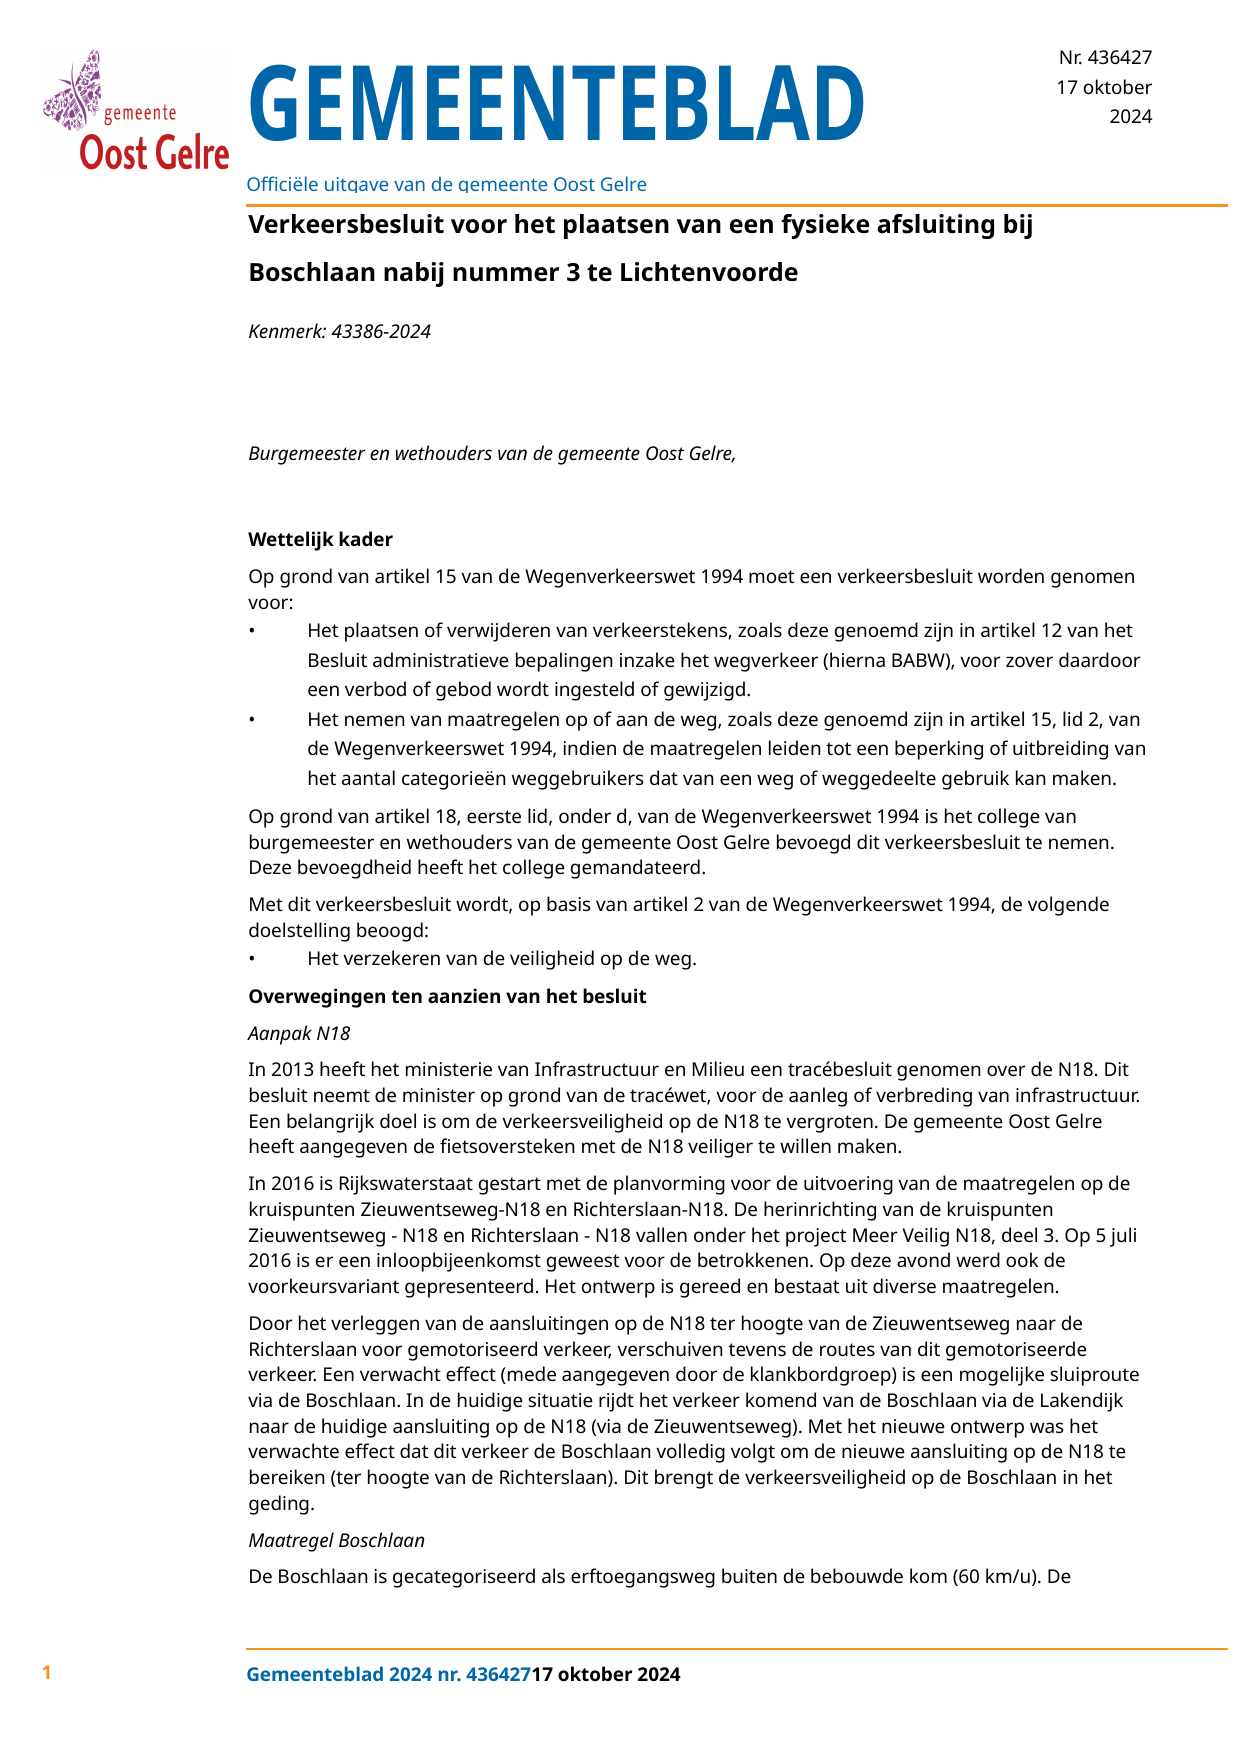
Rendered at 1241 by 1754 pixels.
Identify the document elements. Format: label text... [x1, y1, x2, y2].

text De Boschlaan is gecategoriseerd als erftoegangsweg buiten de bebouwde kom (60 km/u). De [248, 1563, 1152, 1589]
text Overwegingen ten aanzien van het besluit [248, 983, 1152, 1009]
text Verkeersbesluit voor het plaatsen van een fysieke afsluiting bij Boschlaan nabij nummer 3 te Lichtenvoorde [248, 207, 1152, 288]
text In 2016 is Rijkswaterstaat gestart met de planvorming voor de uitvoering van de maatregelen op de kruispunten Zieuwentseweg-N18 en Richterslaan-N18. De herinrichting van de kruispunten Zieuwentseweg - N18 en Richterslaan - N18 vallen onder het project Meer Veilig N18, deel 3. Op 5 juli 2016 is er een inloopbijeenkomst geweest voor de betrokkenen. Op deze avond werd ook de voorkeursvariant gepresenteerd. Het ontwerp is gereed en bestaat uit diverse maatregelen. [248, 1170, 1152, 1299]
text Kenmerk: 43386-2024 [248, 318, 1152, 344]
text Door het verleggen van de aansluitingen op de N18 ter hoogte van de Zieuwentseweg naar de Richterslaan voor gemotoriseerd verkeer, verschuiven tevens de routes van dit gemotoriseerde verkeer. Een verwacht effect (mede aangegeven door de klankbordgroep) is een mogelijke sluiproute via de Boschlaan. In de huidige situatie rijdt het verkeer komend van de Boschlaan via de Lakendijk naar de huidige aansluiting op de N18 (via de Zieuwentseweg). Met het nieuwe ontwerp was het verwachte effect dat dit verkeer de Boschlaan volledig volgt om de nieuwe aansluiting op de N18 te bereiken (ter hoogte van de Richterslaan). Dit brengt de verkeersveiligheid op de Boschlaan in het geding. [248, 1310, 1152, 1516]
text Aanpak N18 [248, 1020, 1152, 1046]
text Op grond van artikel 18, eerste lid, onder d, van de Wegenverkeerswet 1994 is het college van burgemeester en wethouders van de gemeente Oost Gelre bevoegd dit verkeersbesluit te nemen. Deze bevoegdheid heeft het college gemandateerd. [248, 803, 1152, 880]
text Wettelijk kader [248, 527, 1152, 552]
list Het nemen van maatregelen op of aan de weg, zoals deze genoemd zijn in artikel 15, lid 2, van de Wegenverkeerswet 1994, indien de maatregelen leiden tot een beperking of uitbreiding van het aantal categorieën weggebruikers dat van een weg of weggedeelte gebruik kan maken. [248, 706, 1152, 791]
list Het plaatsen of verwijderen van verkeerstekens, zoals deze genoemd zijn in artikel 12 van het Besluit administratieve bepalingen inzake het wegverkeer (hierna BABW), voor zover daardoor een verbod of gebod wordt ingesteld of gewijzigd. [248, 617, 1152, 702]
picture [41, 47, 231, 172]
text Met dit verkeersbesluit wordt, op basis van artikel 2 van de Wegenverkeerswet 1994, de volgende doelstelling beoogd: [248, 891, 1152, 943]
text In 2013 heeft het ministerie van Infrastructuur en Milieu een tracébesluit genomen over de N18. Dit besluit neemt de minister op grond van de tracéwet, voor de aanleg of verbreding van infrastructuur. Een belangrijk doel is om de verkeersveiligheid op de N18 te vergroten. De gemeente Oost Gelre heeft aangegeven de fietsoversteken met de N18 veiliger te willen maken. [248, 1057, 1152, 1159]
text Op grond van artikel 15 van de Wegenverkeerswet 1994 moet een verkeersbesluit worden genomen voor: [248, 563, 1152, 615]
text Maatregel Boschlaan [248, 1527, 1152, 1552]
list Het verzekeren van de veiligheid op de weg. [248, 945, 1152, 971]
text Burgemeester en wethouders van de gemeente Oost Gelre, [248, 440, 1152, 465]
